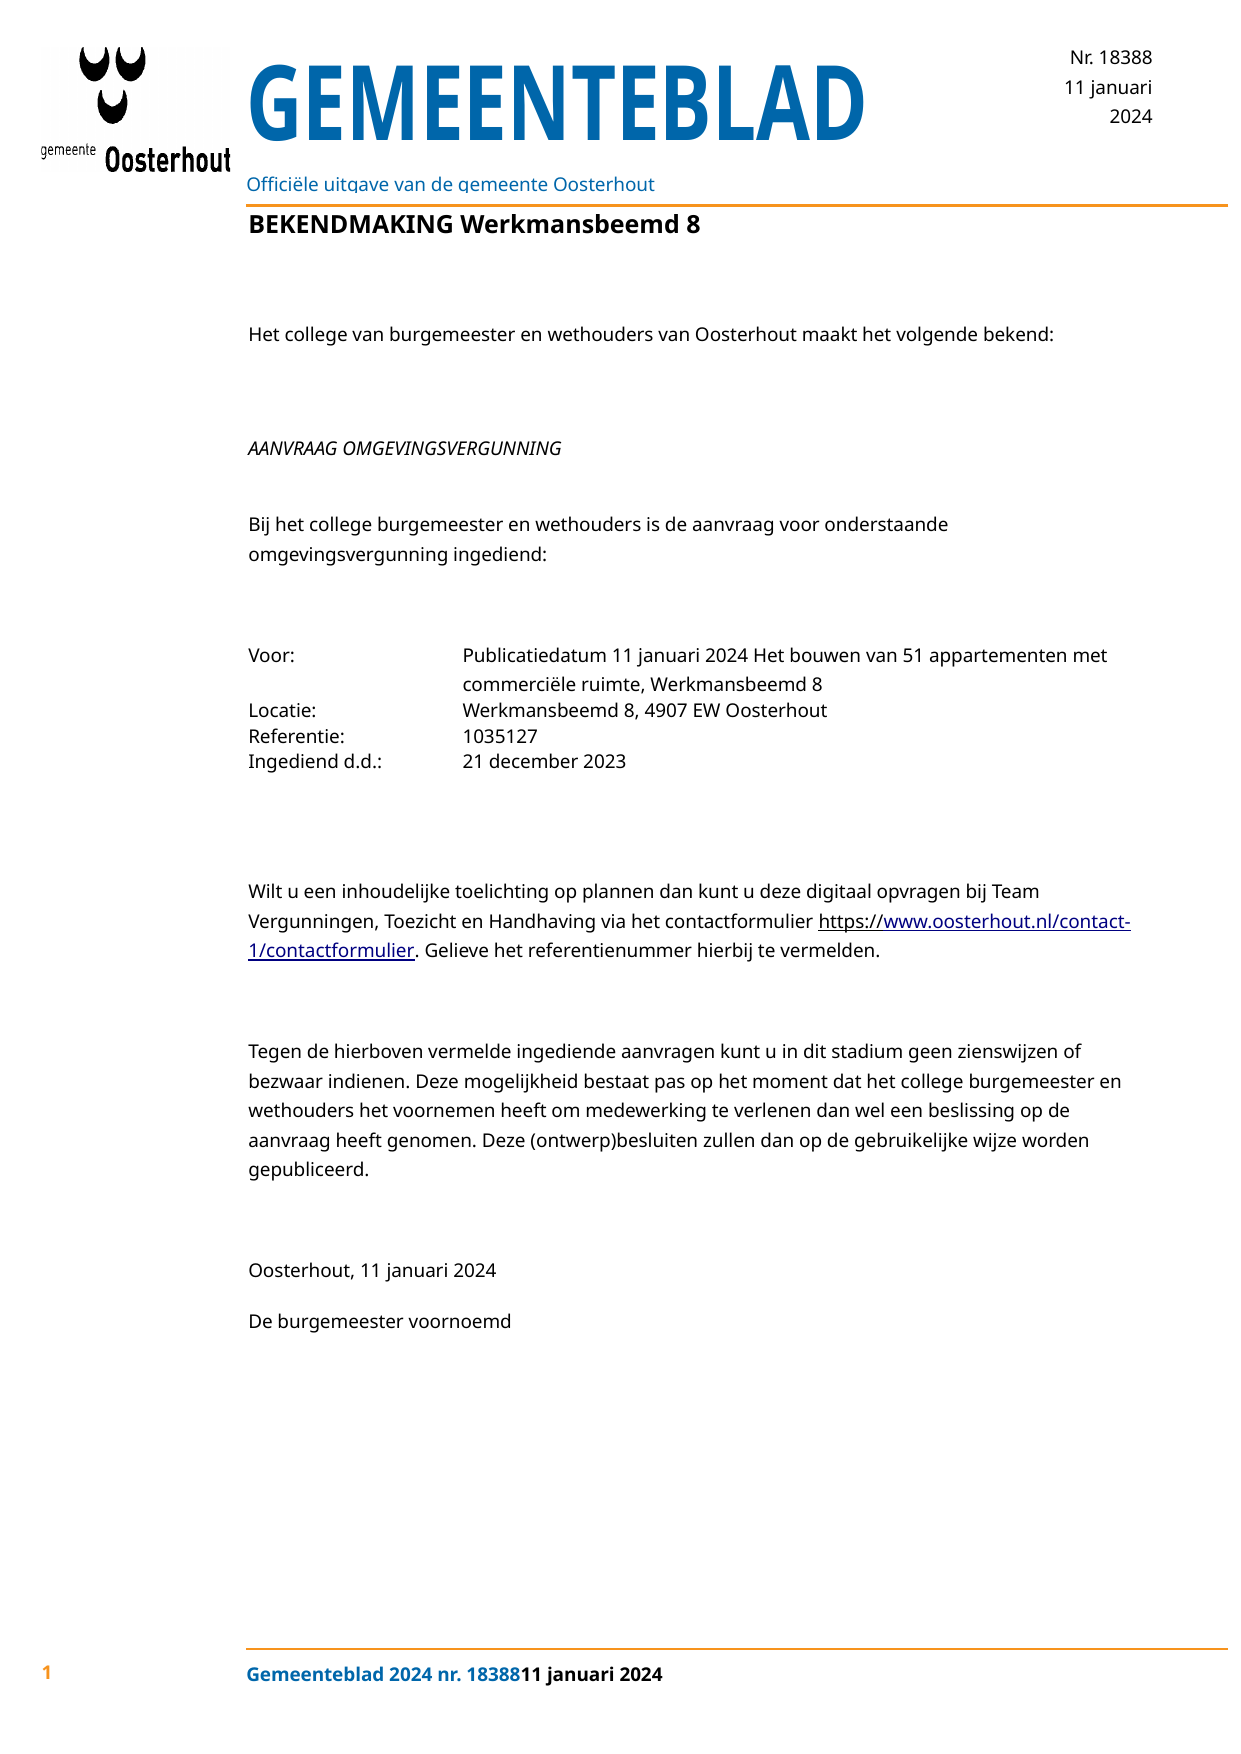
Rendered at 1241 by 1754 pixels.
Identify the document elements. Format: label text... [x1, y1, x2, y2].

table_cell Referentie: [248, 723, 462, 748]
text Tegen de hierboven vermelde ingediende aanvragen kunt u in dit stadium geen zienswijzen of bezwaar indienen. Deze mogelijkheid bestaat pas op het moment dat het college burgemeester en wethouders het voornemen heeft om medewerking te verlenen dan wel een beslissing op de aanvraag heeft genomen. Deze (ontwerp)besluiten zullen dan op de gebruikelijke wijze worden gepubliceerd. [248, 1038, 1152, 1182]
text Het college van burgemeester en wethouders van Oosterhout maakt het volgende bekend: [248, 321, 1152, 346]
text Bij het college burgemeester en wethouders is de aanvraag voor onderstaande omgevingsvergunning ingediend: [248, 511, 1152, 567]
text Oosterhout, 11 januari 2024 [248, 1257, 1152, 1283]
text BEKENDMAKING Werkmansbeemd 8 [248, 207, 1152, 241]
text De burgemeester voornoemd [248, 1308, 1152, 1334]
table_header Publicatiedatum 11 januari 2024 Het bouwen van 51 appartementen met commerciële ruimte, Werkmansbeemd 8 [462, 642, 1152, 697]
table_cell Ingediend d.d.: [248, 749, 462, 774]
table_cell Werkmansbeemd 8, 4907 EW Oosterhout [462, 697, 1152, 723]
text Wilt u een inhoudelijke toelichting op plannen dan kunt u deze digitaal opvragen bij Team Vergunningen, Toezicht en Handhaving via het contactformulier https://www.oosterhout.nl/contact-1/contactformulier. Gelieve het referentienummer hierbij te vermelden. [248, 878, 1152, 963]
table_cell 21 december 2023 [462, 749, 1152, 774]
text AANVRAAG OMGEVINGSVERGUNNING [248, 435, 1152, 461]
table_cell 1035127 [462, 723, 1152, 748]
table_header Voor: [248, 642, 462, 697]
picture [41, 47, 231, 172]
table_cell Locatie: [248, 697, 462, 723]
